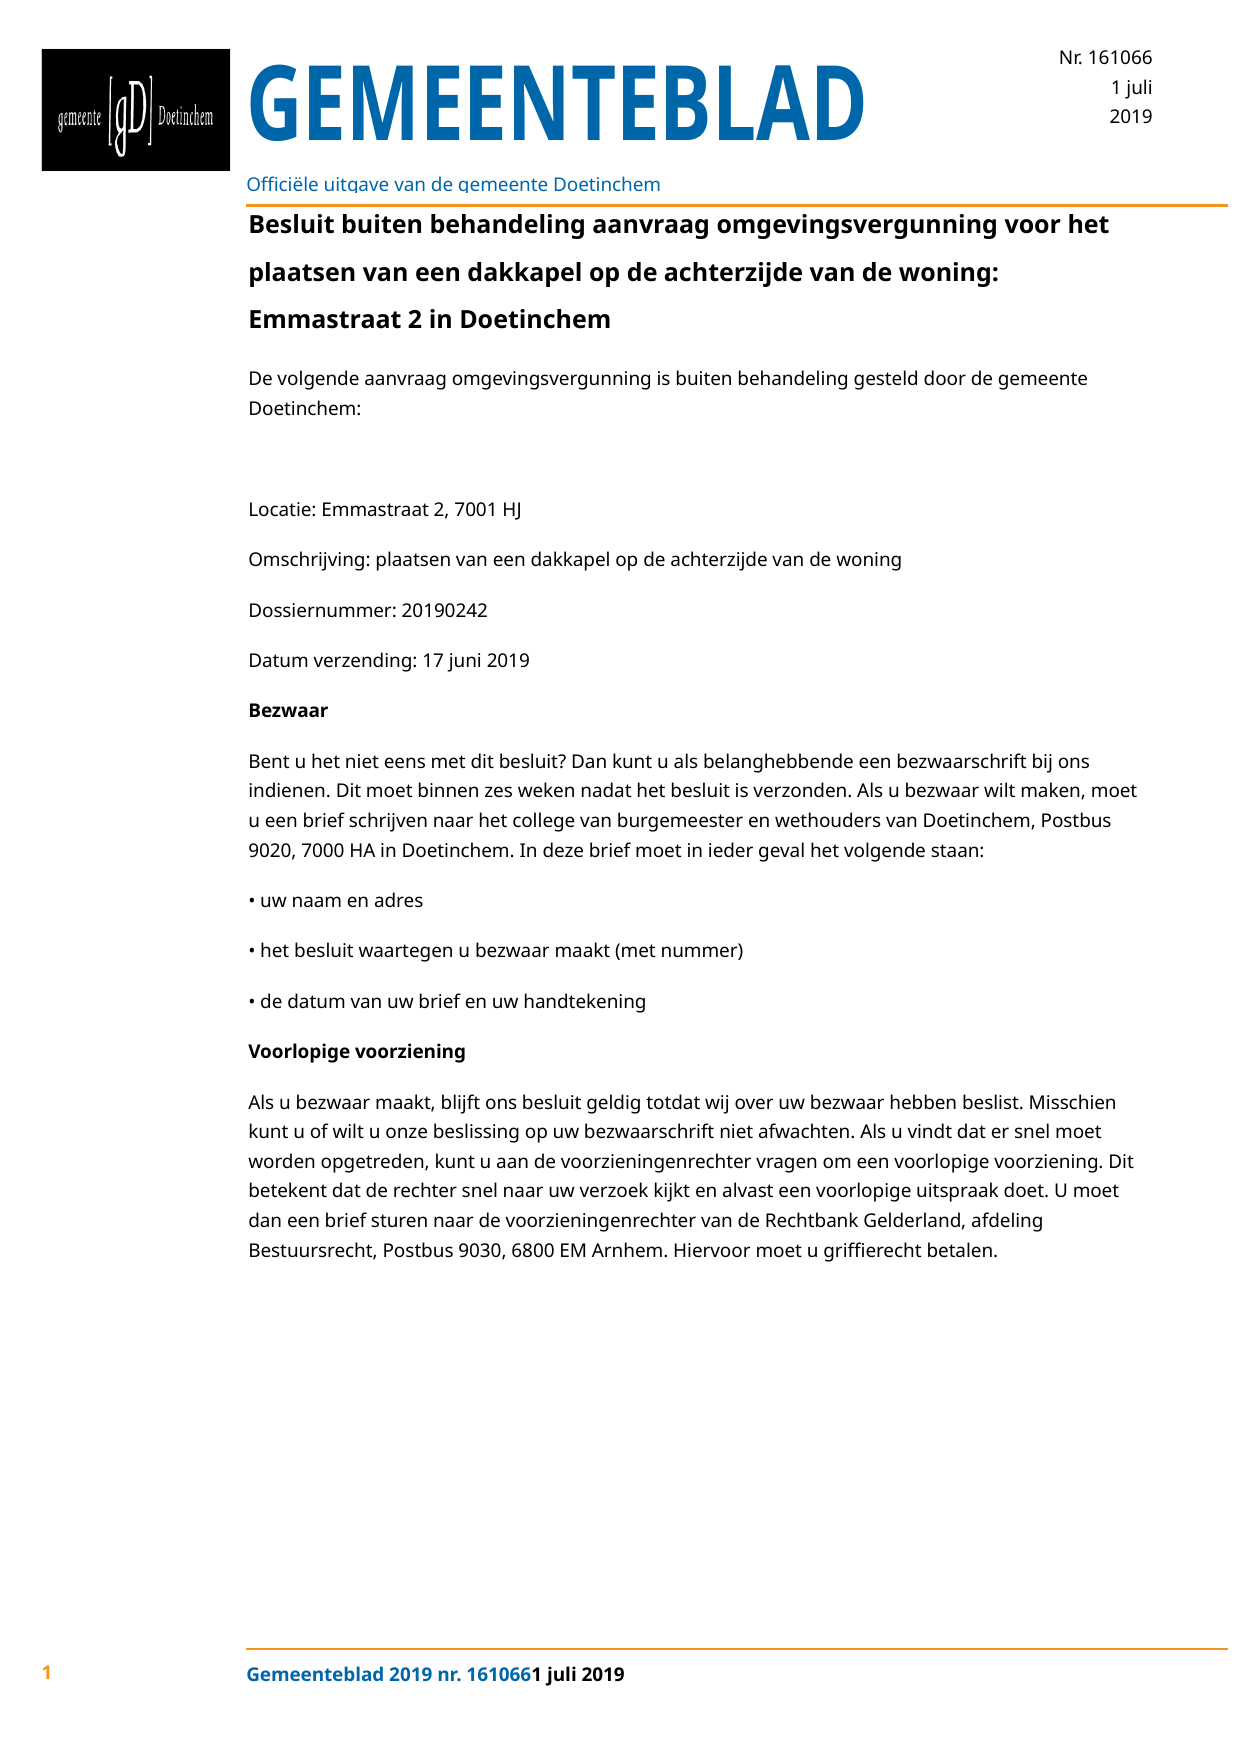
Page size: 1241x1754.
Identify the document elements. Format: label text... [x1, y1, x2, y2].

text Datum verzending: 17 juni 2019 [248, 647, 1152, 673]
text Voorlopige voorziening [248, 1038, 1152, 1064]
text • uw naam en adres [248, 887, 1152, 913]
text De volgende aanvraag omgevingsvergunning is buiten behandeling gesteld door de gemeente Doetinchem: [248, 366, 1152, 421]
text Bezwaar [248, 698, 1152, 723]
text Omschrijving: plaatsen van een dakkapel op de achterzijde van de woning [248, 546, 1152, 572]
text Besluit buiten behandeling aanvraag omgevingsvergunning voor het plaatsen van een dakkapel op de achterzijde van de woning: Emmastraat 2 in Doetinchem [248, 207, 1152, 336]
text Als u bezwaar maakt, blijft ons besluit geldig totdat wij over uw bezwaar hebben beslist. Misschien kunt u of wilt u onze beslissing op uw bezwaarschrift niet afwachten. Als u vindt dat er snel moet worden opgetreden, kunt u aan de voorzieningenrechter vragen om een voorlopige voorziening. Dit betekent dat de rechter snel naar uw verzoek kijkt en alvast een voorlopige uitspraak doet. U moet dan een brief sturen naar de voorzieningenrechter van de Rechtbank Gelderland, afdeling Bestuursrecht, Postbus 9030, 6800 EM Arnhem. Hiervoor moet u griffierecht betalen. [248, 1089, 1152, 1262]
text • het besluit waartegen u bezwaar maakt (met nummer) [248, 938, 1152, 963]
text • de datum van uw brief en uw handtekening [248, 988, 1152, 1014]
text Bent u het niet eens met dit besluit? Dan kunt u als belanghebbende een bezwaarschrift bij ons indienen. Dit moet binnen zes weken nadat het besluit is verzonden. Als u bezwaar wilt maken, moet u een brief schrijven naar het college van burgemeester en wethouders van Doetinchem, Postbus 9020, 7000 HA in Doetinchem. In deze brief moet in ieder geval het volgende staan: [248, 748, 1152, 862]
picture [41, 47, 231, 172]
text Locatie: Emmastraat 2, 7001 HJ [248, 496, 1152, 522]
text Dossiernummer: 20190242 [248, 597, 1152, 622]
